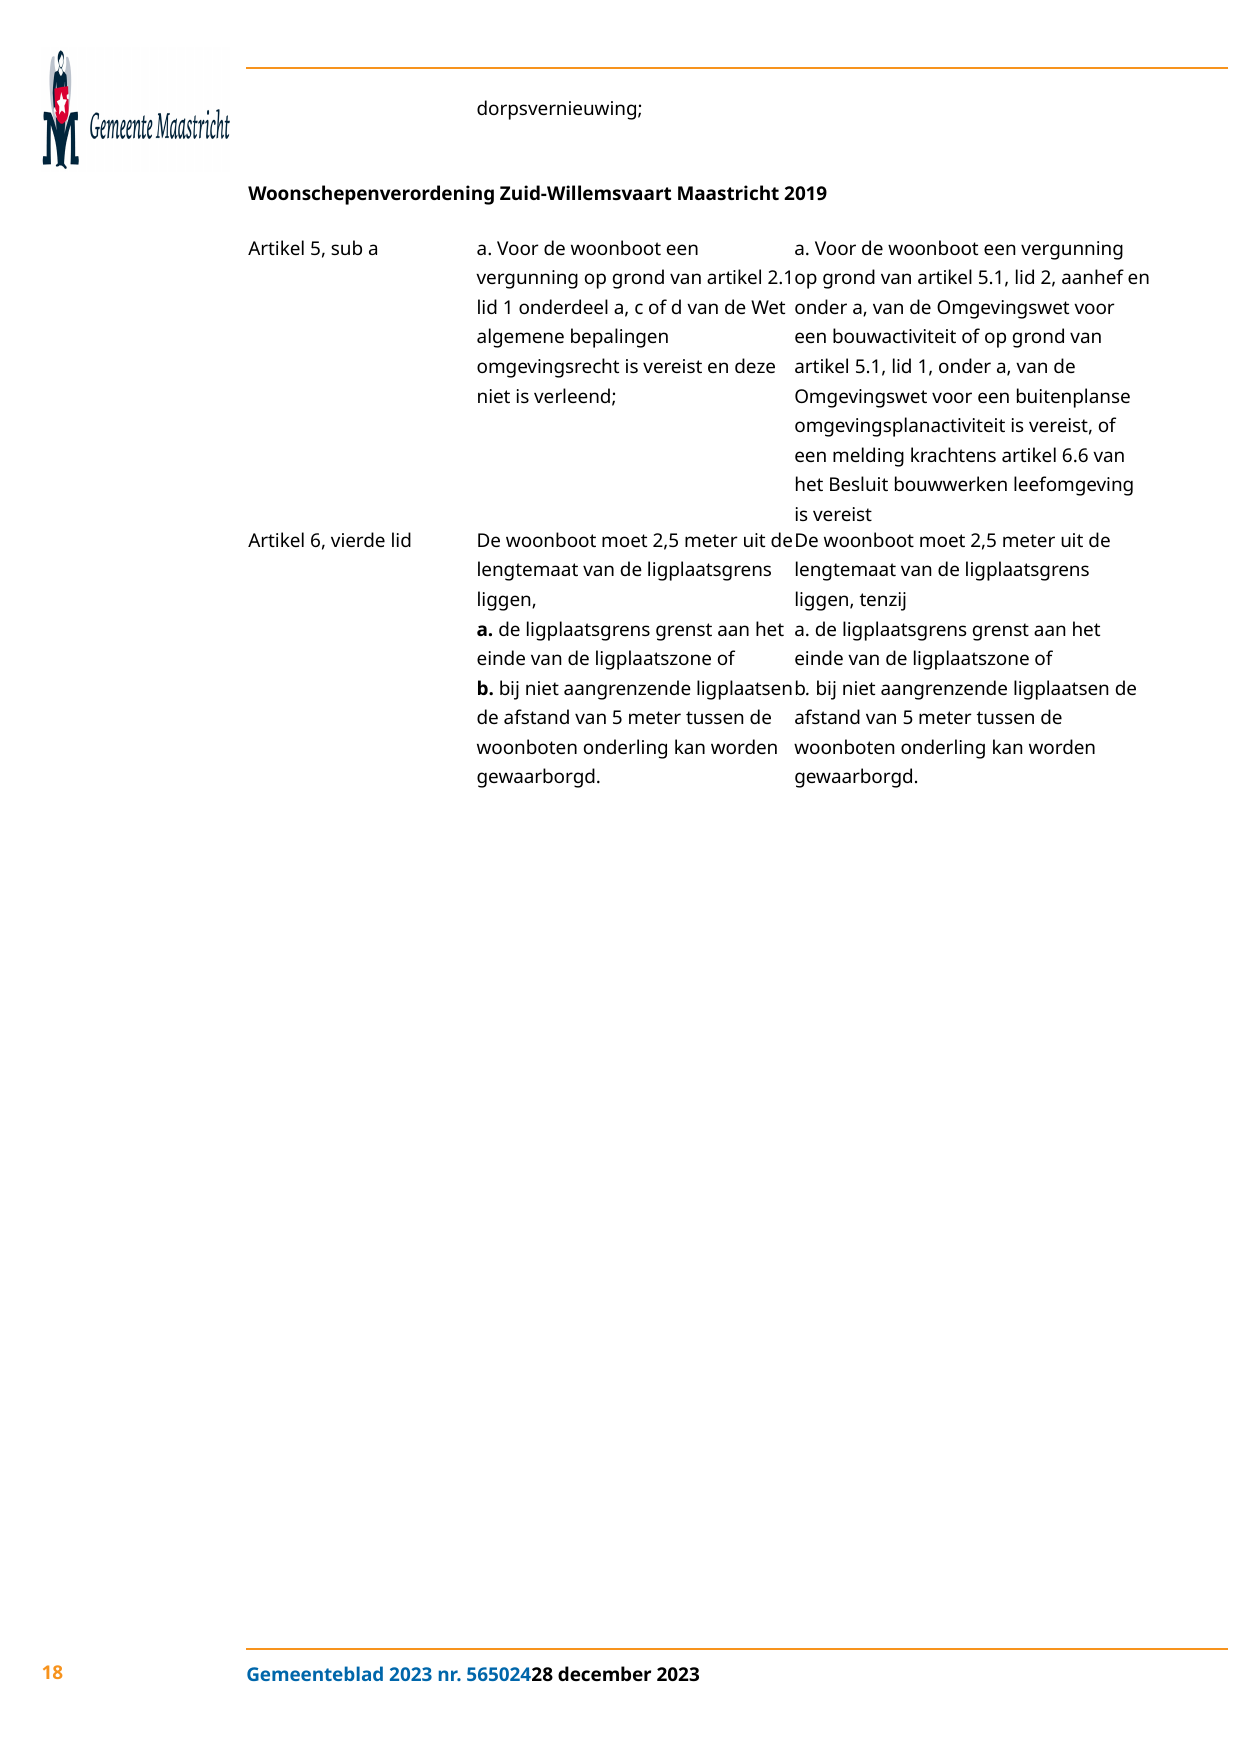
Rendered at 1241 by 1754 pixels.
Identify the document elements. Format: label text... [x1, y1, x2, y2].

table_cell a. Voor de woonboot een vergunning op grond van artikel 5.1, lid 2, aanhef en onder a, van de Omgevingswet voor een bouwactiviteit of op grond van artikel 5.1, lid 1, onder a, van de Omgevingswet voor een buitenplanse omgevingsplanactiviteit is vereist, of een melding krachtens artikel 6.6 van het Besluit bouwwerken leefomgeving is vereist [794, 235, 1152, 527]
table_cell [794, 95, 1152, 150]
table_cell Artikel 6, vierde lid [248, 527, 476, 819]
table_cell De woonboot moet 2,5 meter uit de lengtemaat van de ligplaatsgrens liggen, a. de ligplaatsgrens grenst aan het einde van de ligplaatszone of b. bij niet aangrenzende ligplaatsen de afstand van 5 meter tussen de woonboten onderling kan worden gewaarborgd. [476, 527, 794, 819]
picture [41, 47, 231, 172]
table_cell De woonboot moet 2,5 meter uit de lengtemaat van de ligplaatsgrens liggen, tenzij a. de ligplaatsgrens grenst aan het einde van de ligplaatszone of b. bij niet aangrenzende ligplaatsen de afstand van 5 meter tussen de woonboten onderling kan worden gewaarborgd. [794, 527, 1152, 819]
table_cell dorpsvernieuwing; [476, 95, 794, 150]
table_cell Woonschepenverordening Zuid-Willemsvaart Maastricht 2019 [248, 150, 1152, 235]
table_cell a. Voor de woonboot een vergunning op grond van artikel 2.1 lid 1 onderdeel a, c of d van de Wet algemene bepalingen omgevingsrecht is vereist en deze niet is verleend; [476, 235, 794, 527]
table_cell Artikel 5, sub a [248, 235, 476, 527]
table_cell [248, 95, 476, 150]
